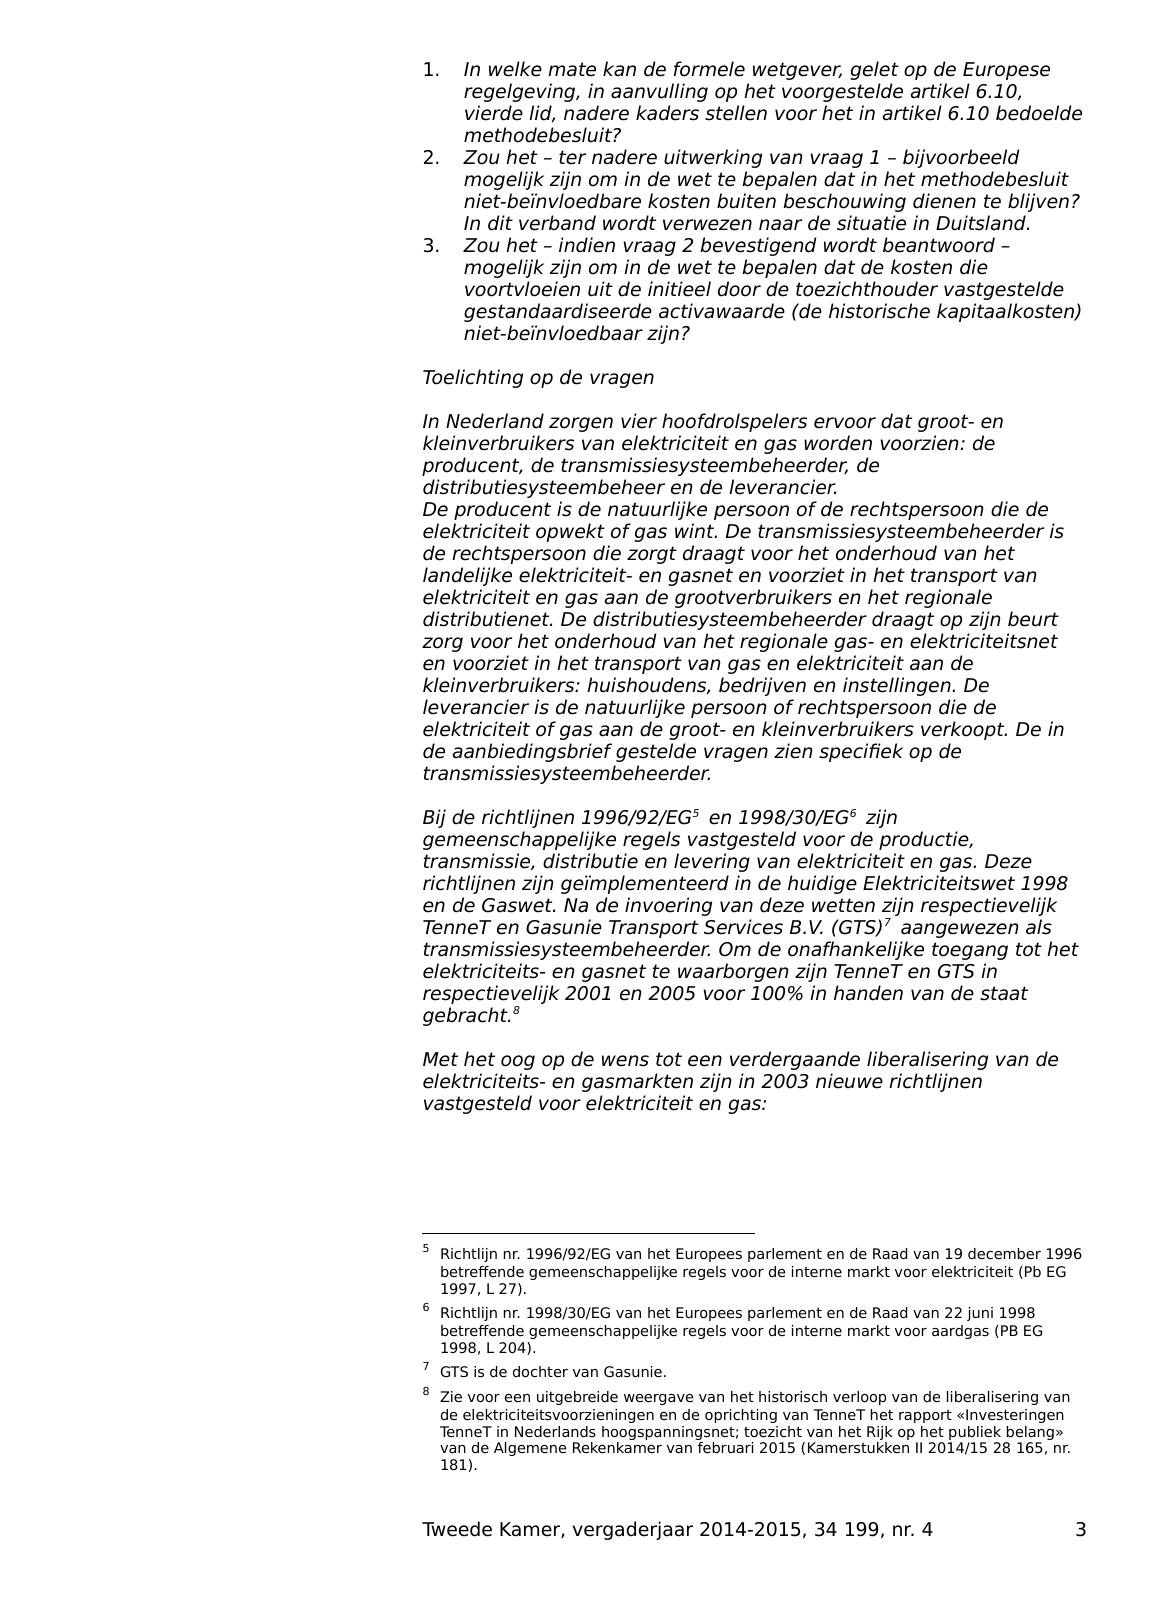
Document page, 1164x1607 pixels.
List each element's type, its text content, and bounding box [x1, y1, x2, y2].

text Zie voor een uitgebreide weergave van het historisch verloop van de liberalisering van de elektriciteitsvoorzieningen en de oprichting van TenneT het rapport «Investeringen TenneT in Nederlands hoogspanningsnet; toezicht van het Rijk op het publiek belang» van de Algemene Rekenkamer van februari 2015 (Kamerstukken II 2014/15 28 165, nr. 181). [422, 1385, 1087, 1474]
text In Nederland zorgen vier hoofdrolspelers ervoor dat groot- en kleinverbruikers van elektriciteit en gas worden voorzien: de producent, de transmissiesysteembeheerder, de distributiesysteembeheer en de leverancier. [422, 411, 1087, 499]
text Bij de richtlijnen 1996/92/EG en 1998/30/EG zijn gemeenschappelijke regels vastgesteld voor de productie, transmissie, distributie en levering van elektriciteit en gas. Deze richtlijnen zijn geïmplementeerd in de huidige Elektriciteitswet 1998 en de Gaswet. Na de invoering van deze wetten zijn respectievelijk TenneT en Gasunie Transport Services B.V. (GTS) aangewezen als transmissiesysteembeheerder. Om de onafhankelijke toegang tot het elektriciteits- en gasnet te waarborgen zijn TenneT en GTS in respectievelijk 2001 en 2005 voor 100% in handen van de staat gebracht. [422, 807, 1087, 1027]
text 3. Zou het – indien vraag 2 bevestigend wordt beantwoord – mogelijk zijn om in de wet te bepalen dat de kosten die voortvloeien uit de initieel door de toezichthouder vastgestelde gestandaardiseerde activawaarde (de historische kapitaalkosten) niet-beïnvloedbaar zijn? [422, 235, 1087, 345]
text Met het oog op de wens tot een verdergaande liberalisering van de elektriciteits- en gasmarkten zijn in 2003 nieuwe richtlijnen vastgesteld voor elektriciteit en gas: [422, 1049, 1087, 1115]
text Richtlijn nr. 1998/30/EG van het Europees parlement en de Raad van 22 juni 1998 betreffende gemeenschappelijke regels voor de interne markt voor aardgas (PB EG 1998, L 204). [422, 1301, 1087, 1357]
subtitle Toelichting op de vragen [422, 367, 1087, 389]
text GTS is de dochter van Gasunie. [422, 1360, 1087, 1382]
text 1. In welke mate kan de formele wetgever, gelet op de Europese regelgeving, in aanvulling op het voorgestelde artikel 6.10, vierde lid, nadere kaders stellen voor het in artikel 6.10 bedoelde methodebesluit? [422, 59, 1087, 147]
text Richtlijn nr. 1996/92/EG van het Europees parlement en de Raad van 19 december 1996 betreffende gemeenschappelijke regels voor de interne markt voor elektriciteit (Pb EG 1997, L 27). [422, 1242, 1087, 1298]
text De producent is de natuurlijke persoon of de rechtspersoon die de elektriciteit opwekt of gas wint. De transmissiesysteembeheerder is de rechtspersoon die zorgt draagt voor het onderhoud van het landelijke elektriciteit- en gasnet en voorziet in het transport van elektriciteit en gas aan de grootverbruikers en het regionale distributienet. De distributiesysteembeheerder draagt op zijn beurt zorg voor het onderhoud van het regionale gas- en elektriciteitsnet en voorziet in het transport van gas en elektriciteit aan de kleinverbruikers: huishoudens, bedrijven en instellingen. De leverancier is de natuurlijke persoon of rechtspersoon die de elektriciteit of gas aan de groot- en kleinverbruikers verkoopt. De in de aanbiedingsbrief gestelde vragen zien specifiek op de transmissiesysteembeheerder. [422, 499, 1087, 785]
text 2. Zou het – ter nadere uitwerking van vraag 1 – bijvoorbeeld mogelijk zijn om in de wet te bepalen dat in het methodebesluit niet-beïnvloedbare kosten buiten beschouwing dienen te blijven? In dit verband wordt verwezen naar de situatie in Duitsland. [422, 147, 1087, 235]
